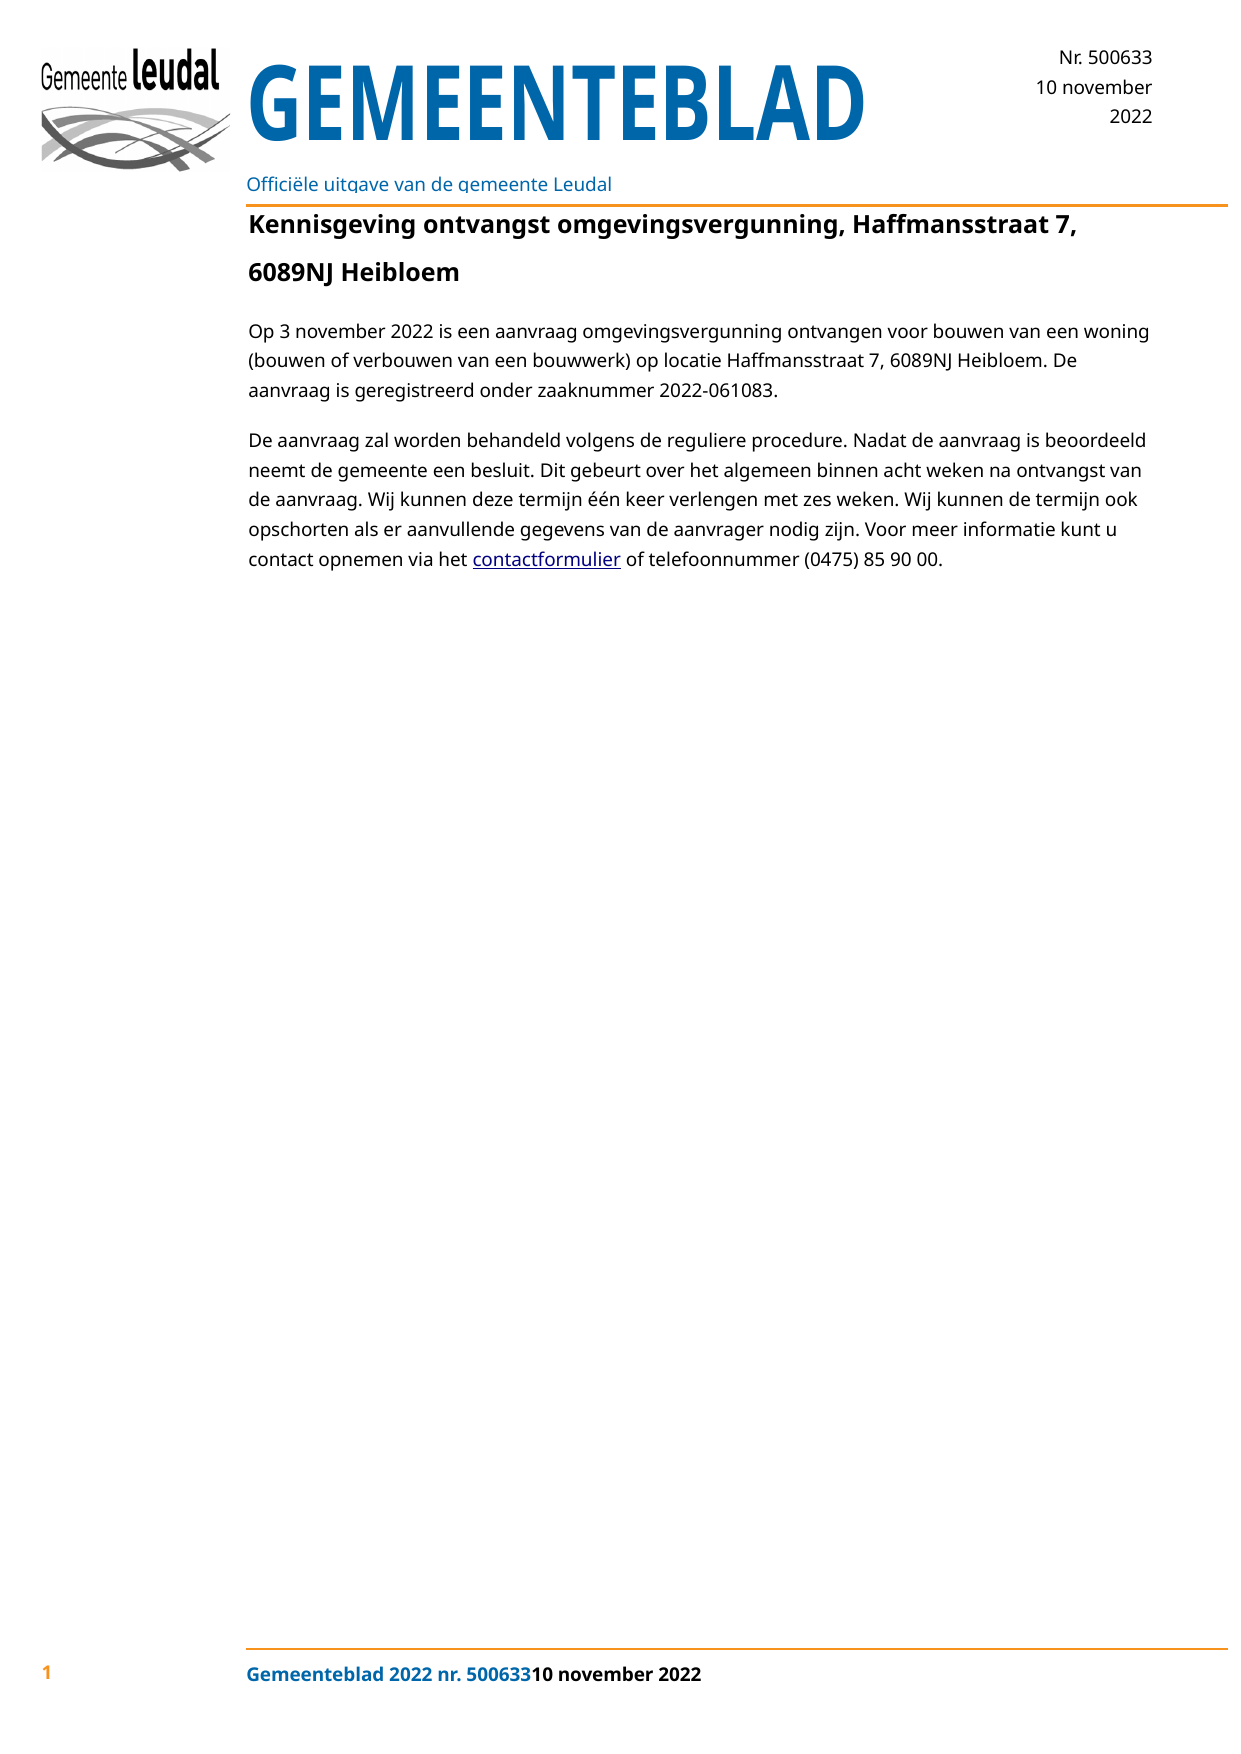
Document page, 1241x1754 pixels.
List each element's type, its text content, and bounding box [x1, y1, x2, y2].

text De aanvraag zal worden behandeld volgens de reguliere procedure. Nadat de aanvraag is beoordeeld neemt de gemeente een besluit. Dit gebeurt over het algemeen binnen acht weken na ontvangst van de aanvraag. Wij kunnen deze termijn één keer verlengen met zes weken. Wij kunnen de termijn ook opschorten als er aanvullende gegevens van de aanvrager nodig zijn. Voor meer informatie kunt u contact opnemen via het contactformulier of telefoonnummer (0475) 85 90 00. [248, 427, 1152, 572]
text Op 3 november 2022 is een aanvraag omgevingsvergunning ontvangen voor bouwen van een woning (bouwen of verbouwen van een bouwwerk) op locatie Haffmansstraat 7, 6089NJ Heibloem. De aanvraag is geregistreerd onder zaaknummer 2022-061083. [248, 318, 1152, 403]
picture [41, 47, 231, 172]
text Kennisgeving ontvangst omgevingsvergunning, Haffmansstraat 7, 6089NJ Heibloem [248, 207, 1152, 288]
